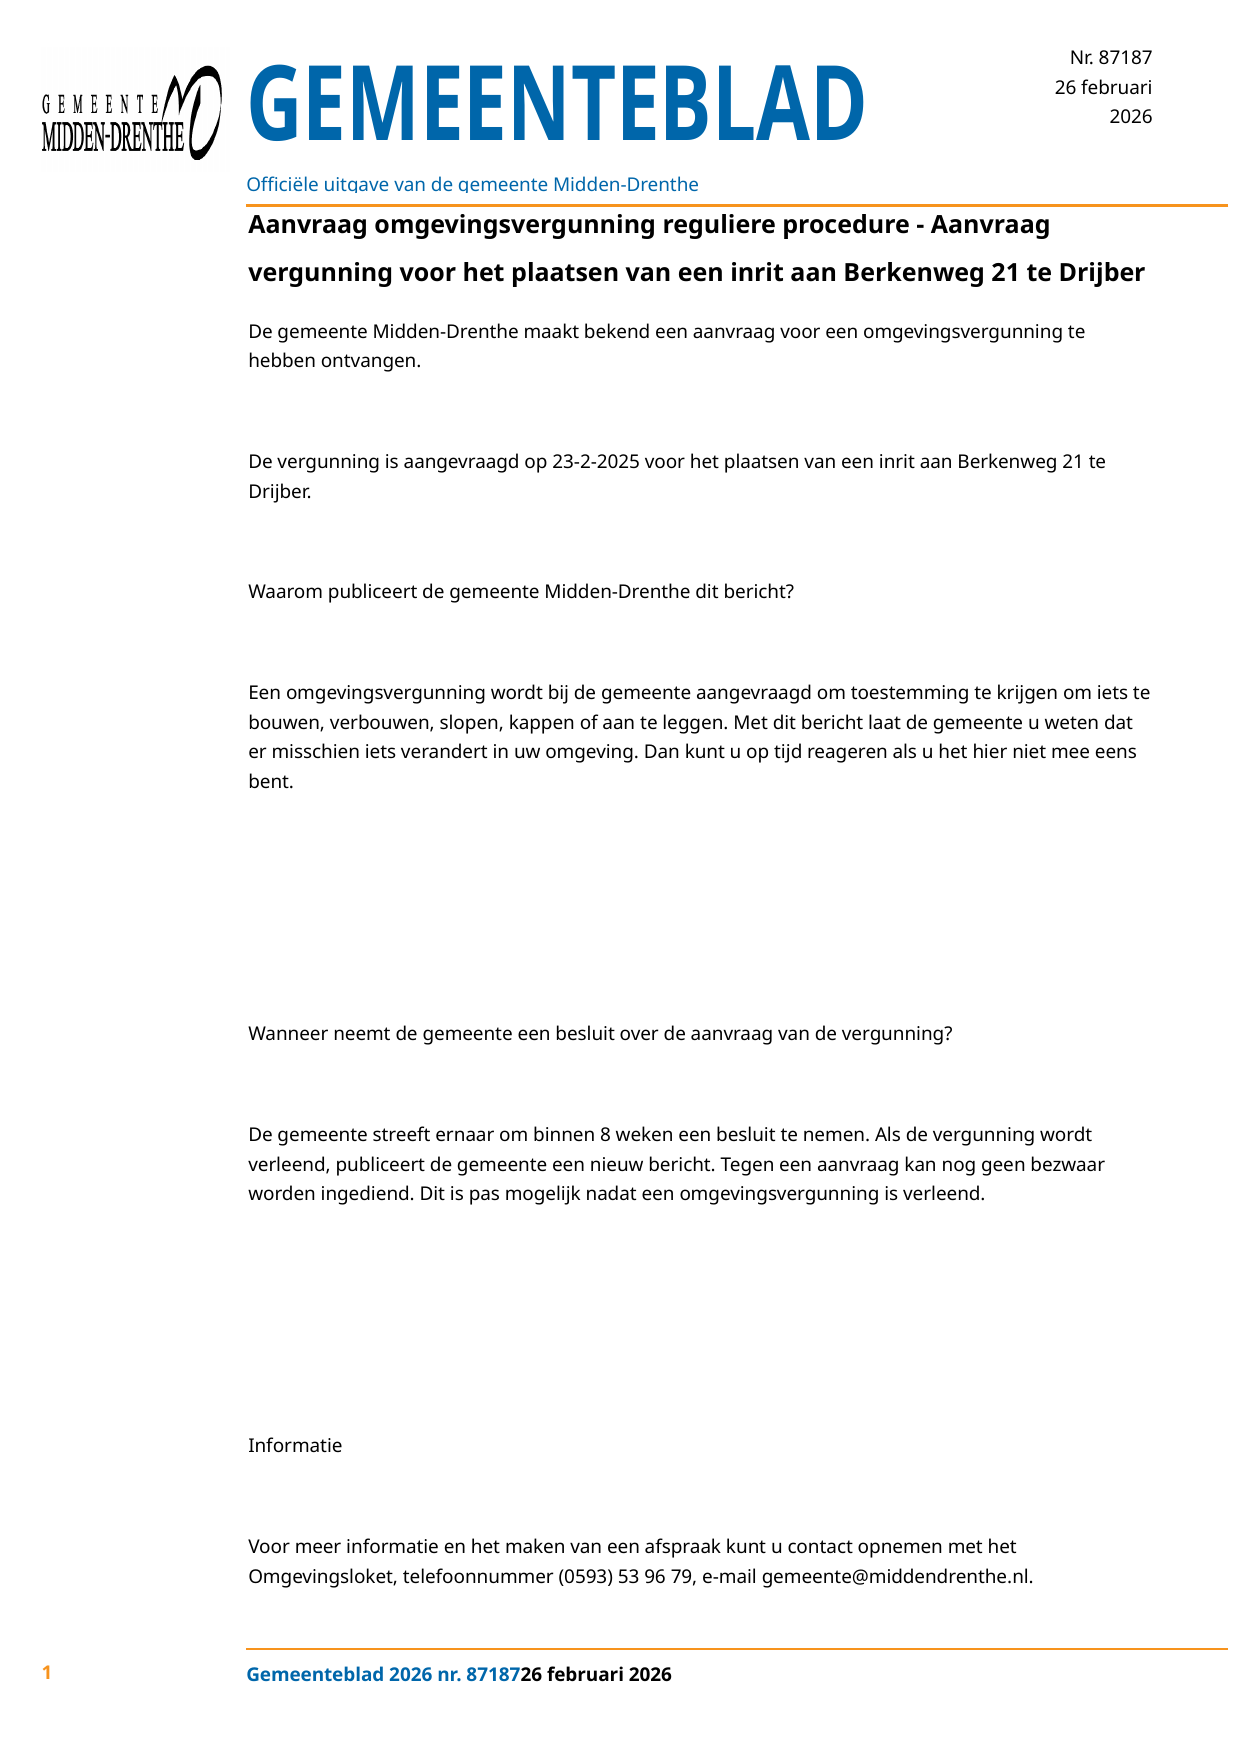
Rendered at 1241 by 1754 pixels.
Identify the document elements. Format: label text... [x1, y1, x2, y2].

text Aanvraag omgevingsvergunning reguliere procedure - Aanvraag vergunning voor het plaatsen van een inrit aan Berkenweg 21 te Drijber [248, 207, 1152, 288]
text Waarom publiceert de gemeente Midden-Drenthe dit bericht? [248, 579, 1152, 604]
text Informatie [248, 1432, 1152, 1458]
text De vergunning is aangevraagd op 23-2-2025 voor het plaatsen van een inrit aan Berkenweg 21 te Drijber. [248, 448, 1152, 504]
text De gemeente Midden-Drenthe maakt bekend een aanvraag voor een omgevingsvergunning te hebben ontvangen. [248, 318, 1152, 373]
text Een omgevingsvergunning wordt bij de gemeente aangevraagd om toestemming te krijgen om iets te bouwen, verbouwen, slopen, kappen of aan te leggen. Met dit bericht laat de gemeente u weten dat er misschien iets verandert in uw omgeving. Dan kunt u op tijd reageren als u het hier niet mee eens bent. [248, 679, 1152, 794]
picture [41, 47, 231, 172]
text Voor meer informatie en het maken van een afspraak kunt u contact opnemen met het Omgevingsloket, telefoonnummer (0593) 53 96 79, e-mail gemeente@middendrenthe.nl. [248, 1533, 1152, 1589]
text De gemeente streeft ernaar om binnen 8 weken een besluit te nemen. Als de vergunning wordt verleend, publiceert de gemeente een nieuw bericht. Tegen een aanvraag kan nog geen bezwaar worden ingediend. Dit is pas mogelijk nadat een omgevingsvergunning is verleend. [248, 1121, 1152, 1206]
text Wanneer neemt de gemeente een besluit over de aanvraag van de vergunning? [248, 1020, 1152, 1046]
